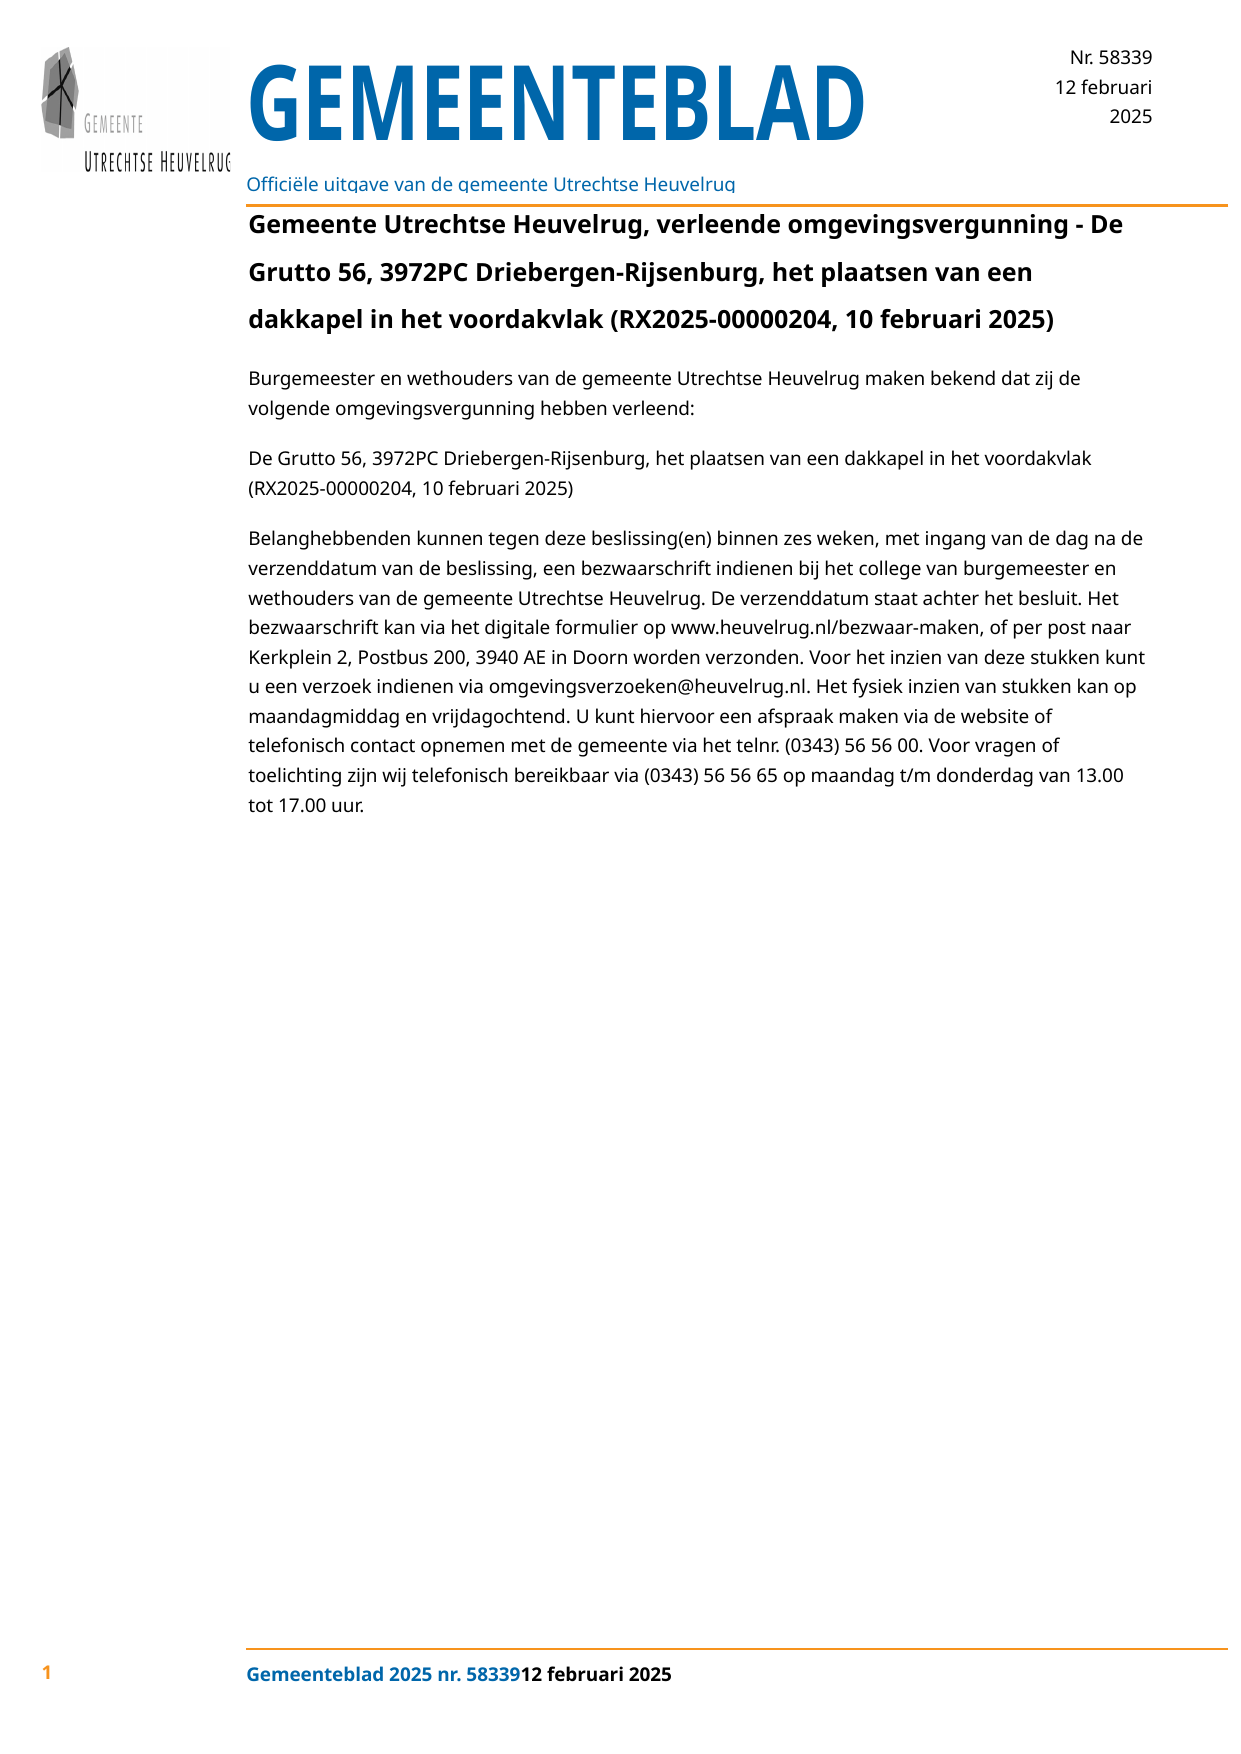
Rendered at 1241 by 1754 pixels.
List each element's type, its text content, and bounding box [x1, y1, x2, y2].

picture [41, 47, 231, 172]
text Gemeente Utrechtse Heuvelrug, verleende omgevingsvergunning - De Grutto 56, 3972PC Driebergen-Rijsenburg, het plaatsen van een dakkapel in het voordakvlak (RX2025-00000204, 10 februari 2025) [248, 207, 1152, 336]
text De Grutto 56, 3972PC Driebergen-Rijsenburg, het plaatsen van een dakkapel in het voordakvlak (RX2025-00000204, 10 februari 2025) [248, 446, 1152, 501]
text Burgemeester en wethouders van de gemeente Utrechtse Heuvelrug maken bekend dat zij de volgende omgevingsvergunning hebben verleend: [248, 366, 1152, 421]
text Belanghebbenden kunnen tegen deze beslissing(en) binnen zes weken, met ingang van de dag na de verzenddatum van de beslissing, een bezwaarschrift indienen bij het college van burgemeester en wethouders van de gemeente Utrechtse Heuvelrug. De verzenddatum staat achter het besluit. Het bezwaarschrift kan via het digitale formulier op www.heuvelrug.nl/bezwaar-maken, of per post naar Kerkplein 2, Postbus 200, 3940 AE in Doorn worden verzonden. Voor het inzien van deze stukken kunt u een verzoek indienen via omgevingsverzoeken@heuvelrug.nl. Het fysiek inzien van stukken kan op maandagmiddag en vrijdagochtend. U kunt hiervoor een afspraak maken via de website of telefonisch contact opnemen met de gemeente via het telnr. (0343) 56 56 00. Voor vragen of toelichting zijn wij telefonisch bereikbaar via (0343) 56 56 65 op maandag t/m donderdag van 13.00 tot 17.00 uur. [248, 526, 1152, 817]
